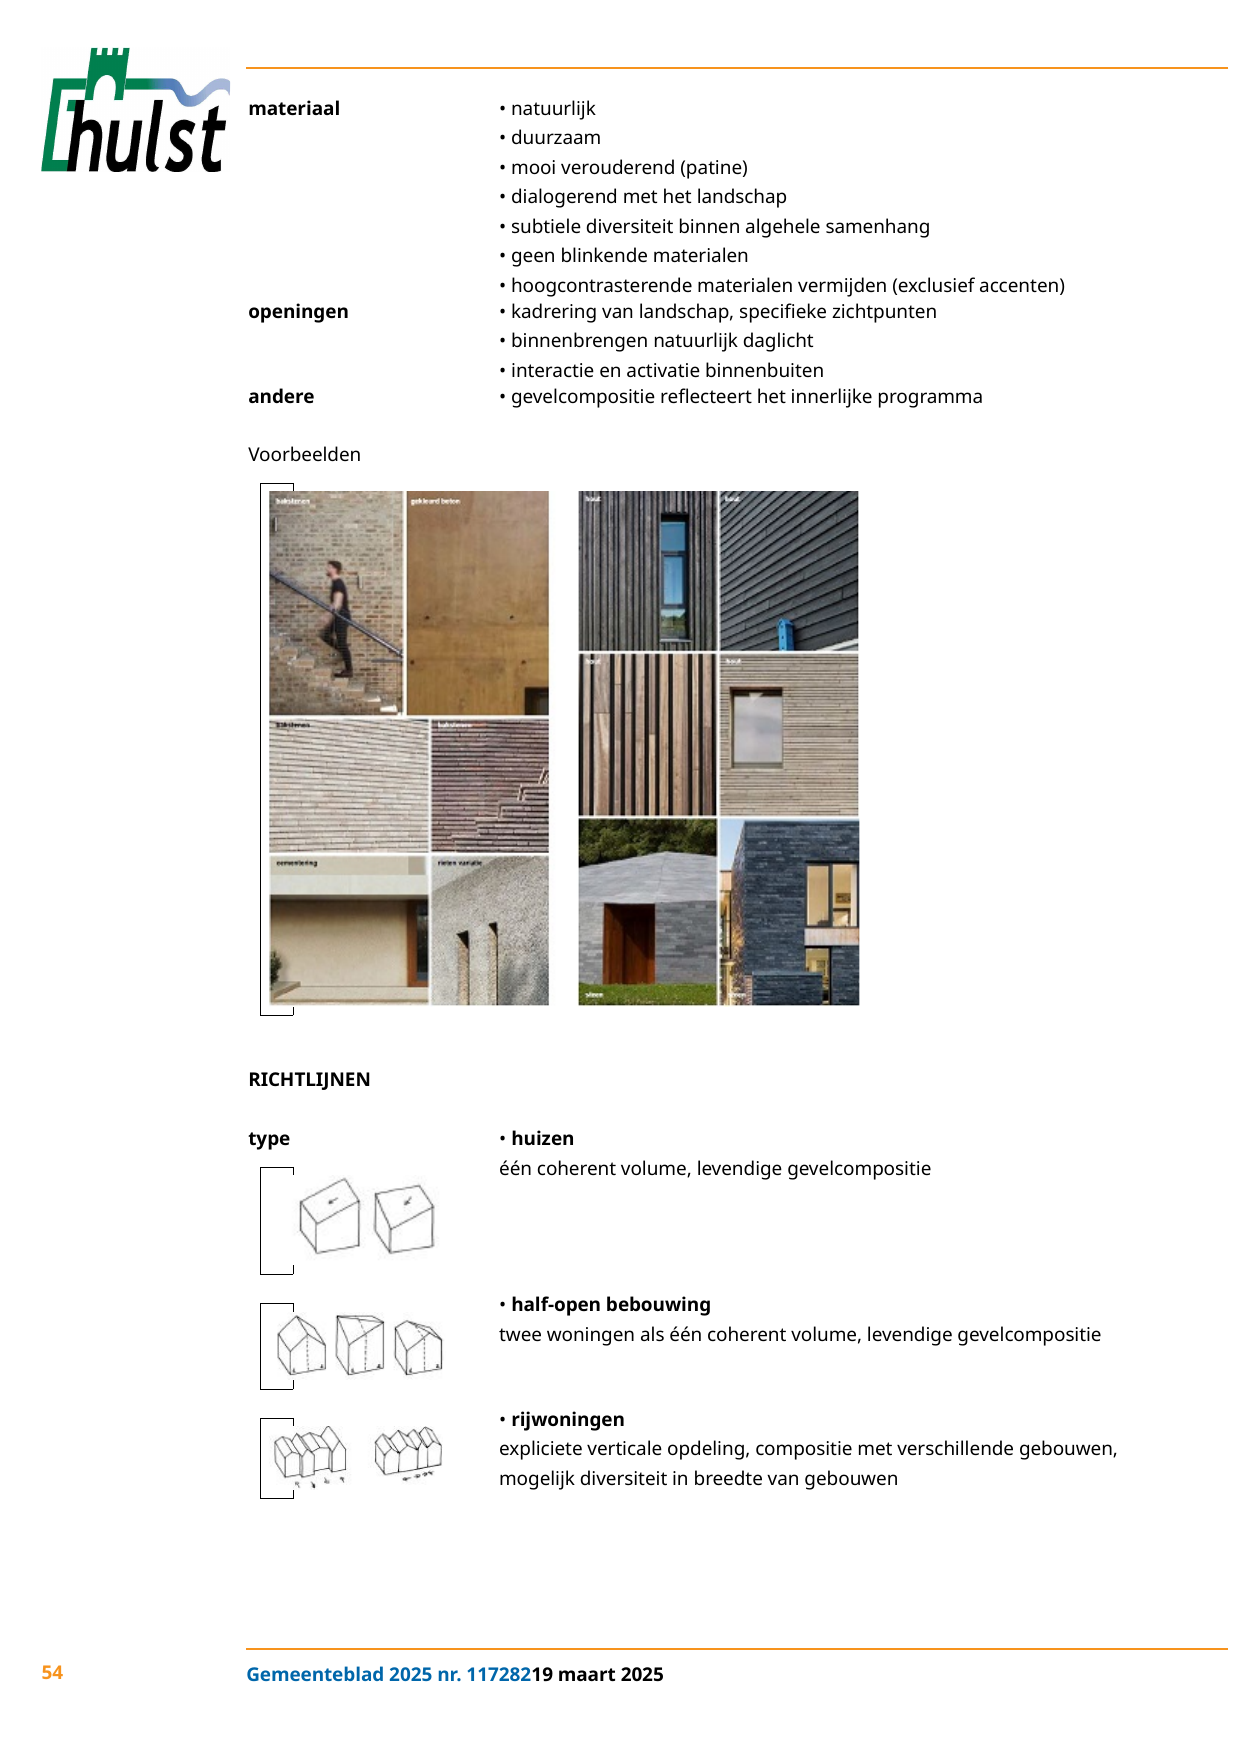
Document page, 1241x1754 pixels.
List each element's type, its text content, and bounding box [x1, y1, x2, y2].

table_cell [261, 1490, 293, 1498]
text Voorbeelden [248, 441, 1152, 467]
picture [268, 1312, 447, 1380]
picture [268, 1426, 447, 1490]
table_header type [248, 1125, 499, 1291]
table_header • huizen één coherent volume, levendige gevelcompositie [499, 1125, 1152, 1291]
table_cell • kadrering van landschap, specifieke zichtpunten • binnenbrengen natuurlijk daglicht • interactie en activatie binnenbuiten [499, 298, 1152, 383]
picture [41, 47, 231, 172]
picture [268, 491, 860, 1007]
table_cell openingen [248, 298, 499, 383]
table_cell • natuurlijk • duurzaam • mooi verouderend (patine) • dialogerend met het landschap • subtiele diversiteit binnen algehele samenhang • geen blinkende materialen • hoogcontrasterende materialen vermijden (exclusief accenten) [499, 95, 1152, 298]
table_cell • rijwoningen expliciete verticale opdeling, compositie met verschillende gebouwen, mogelijk diversiteit in breedte van gebouwen [499, 1406, 1152, 1516]
table_cell [248, 1490, 499, 1516]
picture [268, 1175, 447, 1265]
table_cell [248, 1291, 499, 1379]
table_cell [261, 1304, 293, 1379]
text RICHTLIJNEN [248, 1066, 1152, 1092]
table_cell andere [248, 383, 499, 409]
table_cell [261, 1419, 293, 1489]
table_cell [248, 1380, 499, 1406]
table_cell [248, 1406, 499, 1489]
table_cell • half-open bebouwing twee woningen als één coherent volume, levendige gevelcompositie [499, 1291, 1152, 1406]
table_cell • gevelcompositie reflecteert het innerlijke programma [499, 383, 1152, 409]
table_cell materiaal [248, 95, 499, 298]
table_cell [261, 1380, 293, 1389]
